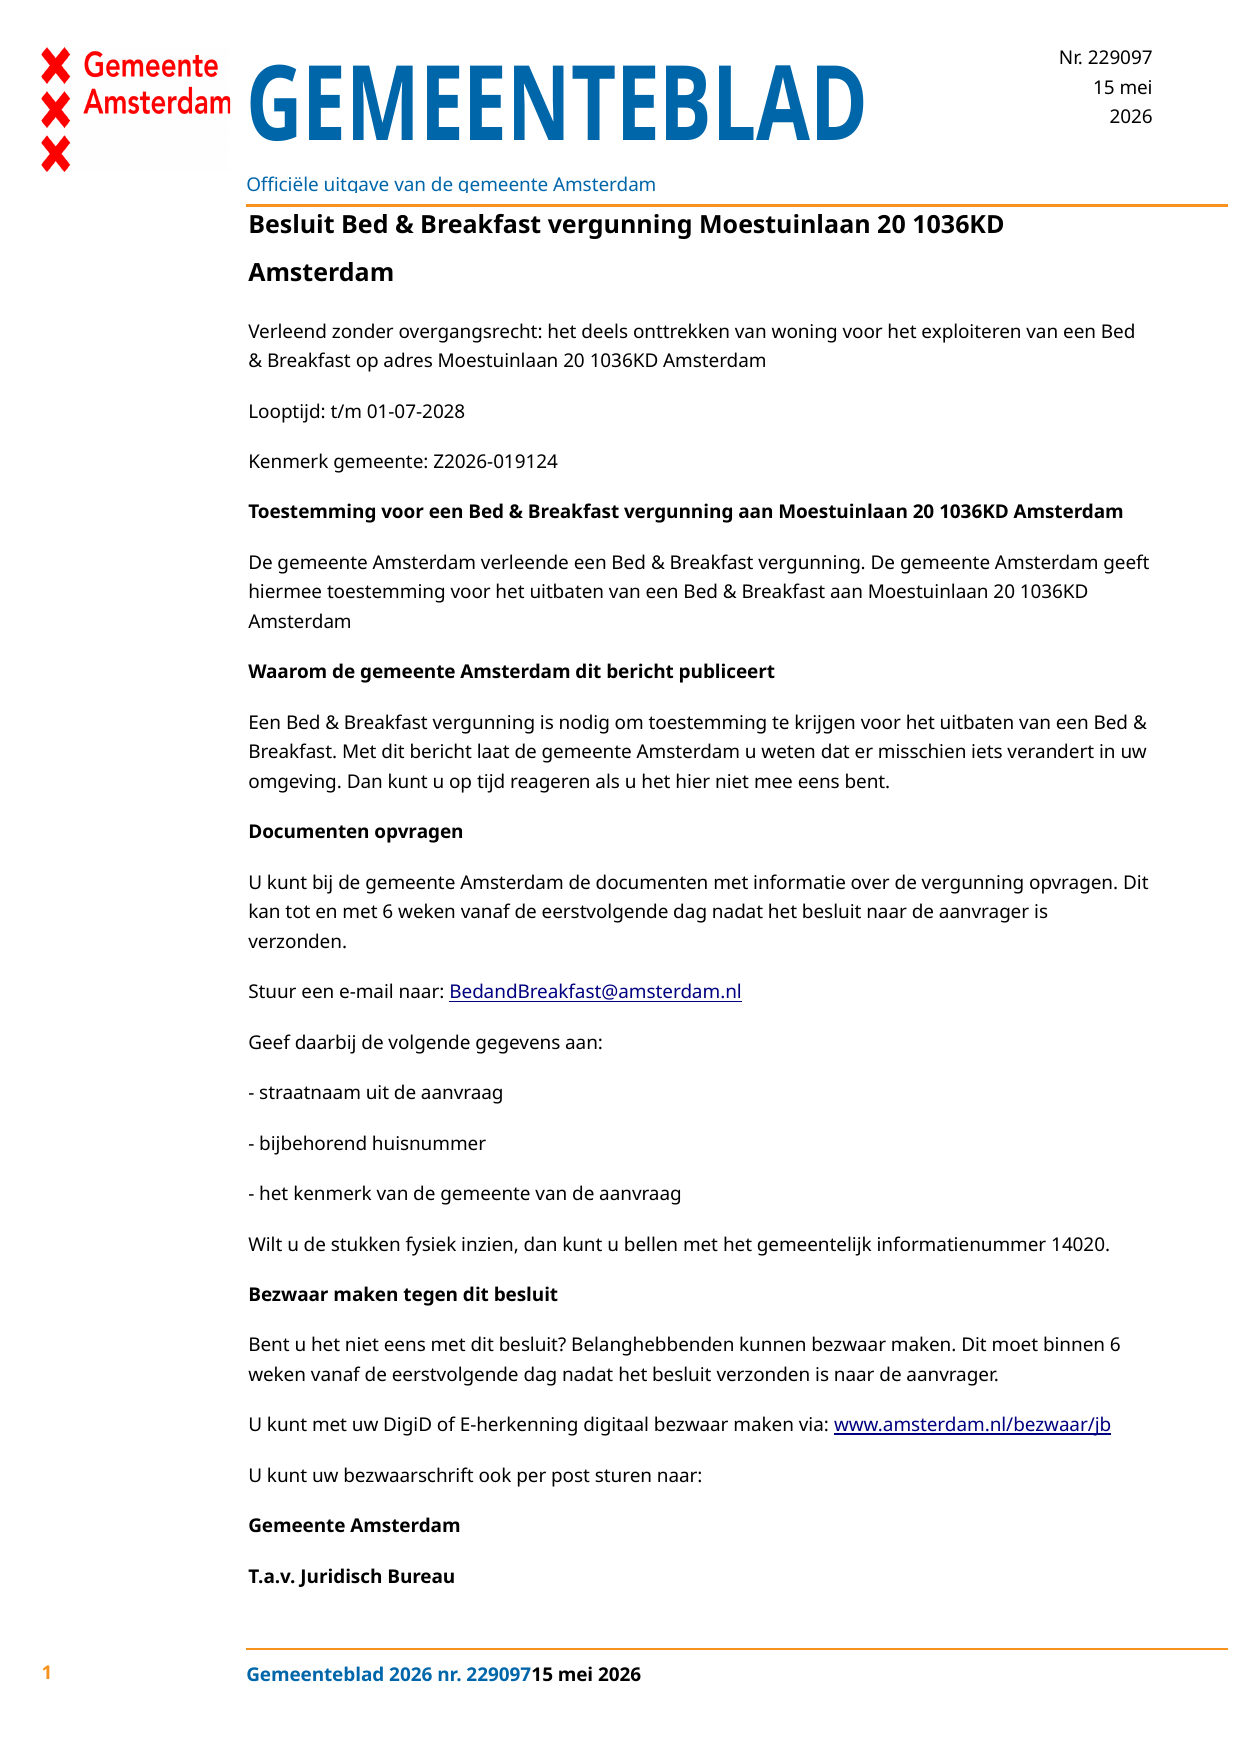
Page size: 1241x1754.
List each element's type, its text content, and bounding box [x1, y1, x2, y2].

text Gemeente Amsterdam [248, 1512, 1152, 1538]
text U kunt uw bezwaarschrift ook per post sturen naar: [248, 1462, 1152, 1488]
text Stuur een e-mail naar: BedandBreakfast@amsterdam.nl [248, 979, 1152, 1004]
text Toestemming voor een Bed & Breakfast vergunning aan Moestuinlaan 20 1036KD Amsterdam [248, 499, 1152, 524]
text Verleend zonder overgangsrecht: het deels onttrekken van woning voor het exploiteren van een Bed & Breakfast op adres Moestuinlaan 20 1036KD Amsterdam [248, 318, 1152, 373]
text Bent u het niet eens met dit besluit? Belanghebbenden kunnen bezwaar maken. Dit moet binnen 6 weken vanaf de eerstvolgende dag nadat het besluit verzonden is naar de aanvrager. [248, 1332, 1152, 1387]
text Documenten opvragen [248, 819, 1152, 844]
text U kunt met uw DigiD of E-herkenning digitaal bezwaar maken via: www.amsterdam.nl/bezwaar/jb [248, 1412, 1152, 1437]
text - straatnaam uit de aanvraag [248, 1079, 1152, 1105]
text Een Bed & Breakfast vergunning is nodig om toestemming te krijgen voor het uitbaten van een Bed & Breakfast. Met dit bericht laat de gemeente Amsterdam u weten dat er misschien iets verandert in uw omgeving. Dan kunt u op tijd reageren als u het hier niet mee eens bent. [248, 709, 1152, 794]
text Looptijd: t/m 01-07-2028 [248, 398, 1152, 424]
text De gemeente Amsterdam verleende een Bed & Breakfast vergunning. De gemeente Amsterdam geeft hiermee toestemming voor het uitbaten van een Bed & Breakfast aan Moestuinlaan 20 1036KD Amsterdam [248, 549, 1152, 634]
text Kenmerk gemeente: Z2026-019124 [248, 448, 1152, 474]
text Bezwaar maken tegen dit besluit [248, 1281, 1152, 1307]
picture [41, 47, 231, 172]
text T.a.v. Juridisch Bureau [248, 1563, 1152, 1589]
text - het kenmerk van de gemeente van de aanvraag [248, 1180, 1152, 1206]
text Besluit Bed & Breakfast vergunning Moestuinlaan 20 1036KD Amsterdam [248, 207, 1152, 288]
text - bijbehorend huisnummer [248, 1130, 1152, 1156]
text Geef daarbij de volgende gegevens aan: [248, 1029, 1152, 1055]
text Waarom de gemeente Amsterdam dit bericht publiceert [248, 659, 1152, 684]
text Wilt u de stukken fysiek inzien, dan kunt u bellen met het gemeentelijk informatienummer 14020. [248, 1231, 1152, 1257]
text U kunt bij de gemeente Amsterdam de documenten met informatie over de vergunning opvragen. Dit kan tot en met 6 weken vanaf de eerstvolgende dag nadat het besluit naar de aanvrager is verzonden. [248, 869, 1152, 954]
